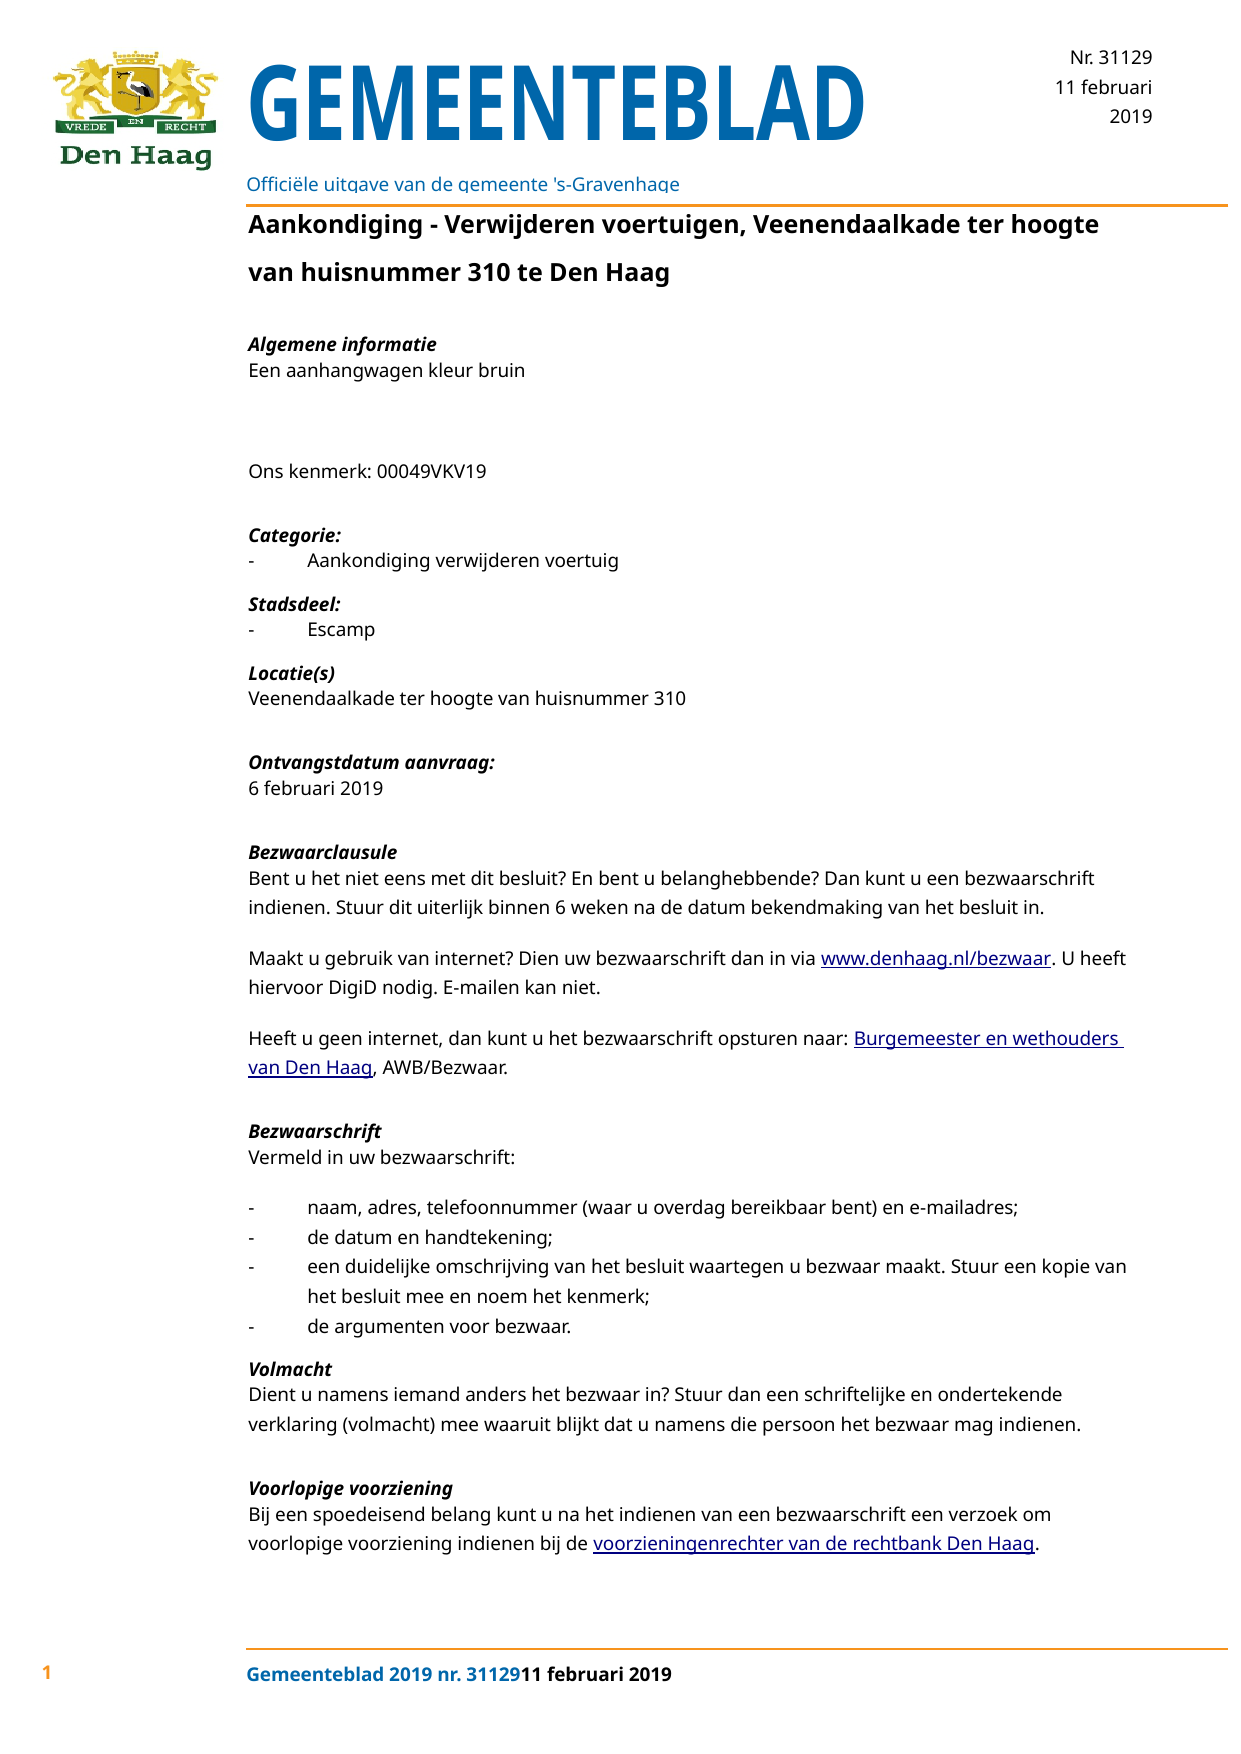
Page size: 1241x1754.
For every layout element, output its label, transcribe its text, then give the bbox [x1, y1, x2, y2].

text Ons kenmerk: 00049VKV19 [248, 458, 1152, 484]
text Categorie: [248, 522, 1152, 548]
text 6 februari 2019 [248, 775, 1152, 801]
text Locatie(s) [248, 660, 1152, 685]
text Vermeld in uw bezwaarschrift: [248, 1144, 1152, 1170]
text Bij een spoedeisend belang kunt u na het indienen van een bezwaarschrift een verzoek om voorlopige voorziening indienen bij de voorzieningenrechter van de rechtbank Den Haag. [248, 1501, 1152, 1556]
text Dient u namens iemand anders het bezwaar in? Stuur dan een schriftelijke en ondertekende verklaring (volmacht) mee waaruit blijkt dat u namens die persoon het bezwaar mag indienen. [248, 1382, 1152, 1437]
text Bezwaarclausule [248, 839, 1152, 865]
text Algemene informatie [248, 331, 1152, 357]
text Bent u het niet eens met dit besluit? En bent u belanghebbende? Dan kunt u een bezwaarschrift indienen. Stuur dit uiterlijk binnen 6 weken na de datum bekendmaking van het besluit in. [248, 865, 1152, 920]
text Maakt u gebruik van internet? Dien uw bezwaarschrift dan in via www.denhaag.nl/bezwaar. U heeft hiervoor DigiD nodig. E-mailen kan niet. [248, 945, 1152, 1000]
text Ontvangstdatum aanvraag: [248, 749, 1152, 775]
list Aankondiging verwijderen voertuig [248, 548, 1152, 573]
text Aankondiging - Verwijderen voertuigen, Veenendaalkade ter hoogte van huisnummer 310 te Den Haag [248, 207, 1152, 288]
list naam, adres, telefoonnummer (waar u overdag bereikbaar bent) en e-mailadres; [248, 1194, 1152, 1220]
list de datum en handtekening; [248, 1224, 1152, 1250]
text Stadsdeel: [248, 591, 1152, 617]
text Volmacht [248, 1356, 1152, 1382]
picture [41, 47, 231, 172]
text Een aanhangwagen kleur bruin [248, 357, 1152, 383]
list een duidelijke omschrijving van het besluit waartegen u bezwaar maakt. Stuur een kopie van het besluit mee en noem het kenmerk; [248, 1254, 1152, 1309]
list Escamp [248, 617, 1152, 642]
text Voorlopige voorziening [248, 1475, 1152, 1501]
list de argumenten voor bezwaar. [248, 1313, 1152, 1338]
text Bezwaarschrift [248, 1118, 1152, 1144]
text Heeft u geen internet, dan kunt u het bezwaarschrift opsturen naar: Burgemeester en wethouders van Den Haag, AWB/Bezwaar. [248, 1025, 1152, 1080]
text Veenendaalkade ter hoogte van huisnummer 310 [248, 685, 1152, 711]
